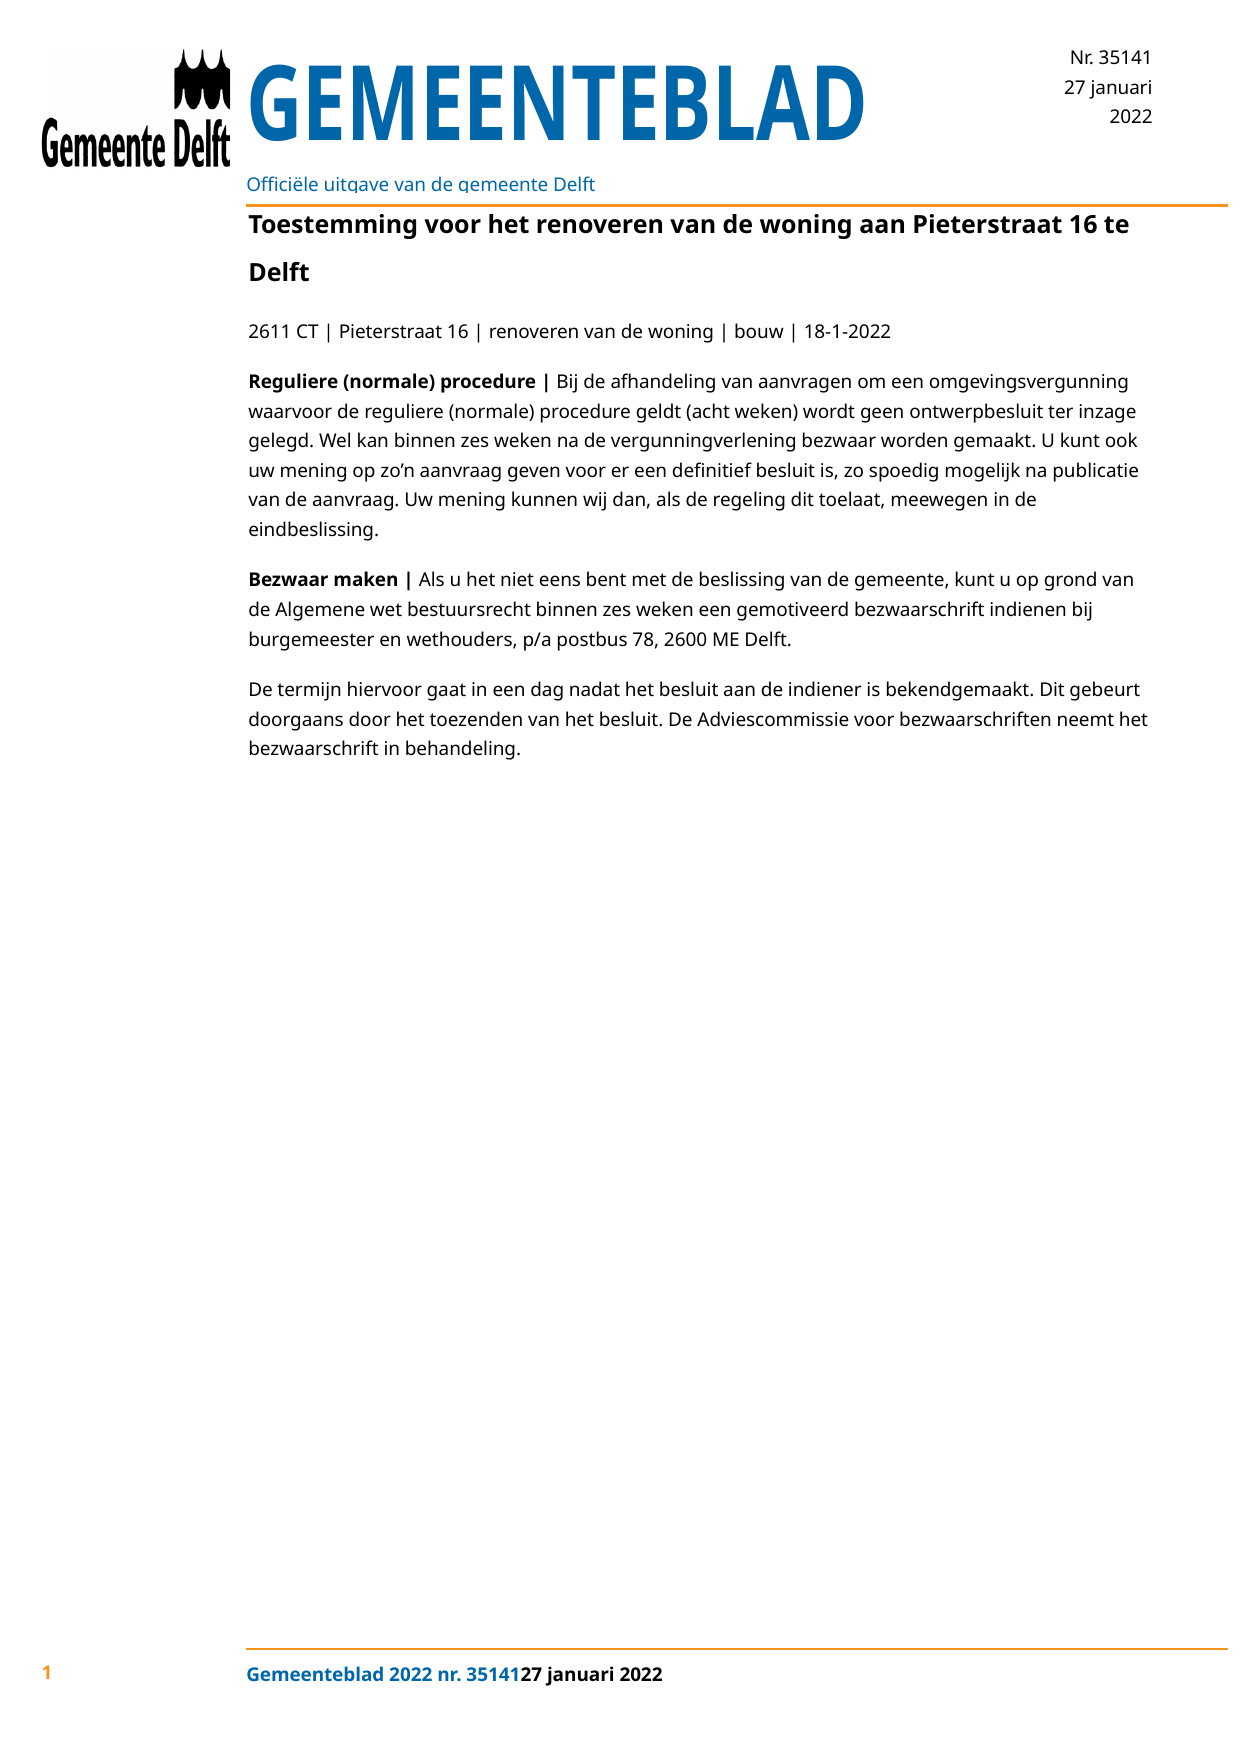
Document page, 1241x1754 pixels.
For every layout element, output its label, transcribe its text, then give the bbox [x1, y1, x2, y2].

text Toestemming voor het renoveren van de woning aan Pieterstraat 16 te Delft [248, 207, 1152, 288]
text De termijn hiervoor gaat in een dag nadat het besluit aan de indiener is bekendgemaakt. Dit gebeurt doorgaans door het toezenden van het besluit. De Adviescommissie voor bezwaarschriften neemt het bezwaarschrift in behandeling. [248, 676, 1152, 761]
text Reguliere (normale) procedure | Bij de afhandeling van aanvragen om een omgevingsvergunning waarvoor de reguliere (normale) procedure geldt (acht weken) wordt geen ontwerpbesluit ter inzage gelegd. Wel kan binnen zes weken na de vergunningverlening bezwaar worden gemaakt. U kunt ook uw mening op zo’n aanvraag geven voor er een definitief besluit is, zo spoedig mogelijk na publicatie van de aanvraag. Uw mening kunnen wij dan, als de regeling dit toelaat, meewegen in de eindbeslissing. [248, 368, 1152, 542]
picture [41, 47, 231, 172]
text 2611 CT | Pieterstraat 16 | renoveren van de woning | bouw | 18-1-2022 [248, 318, 1152, 344]
text Bezwaar maken | Als u het niet eens bent met de beslissing van de gemeente, kunt u op grond van de Algemene wet bestuursrecht binnen zes weken een gemotiveerd bezwaarschrift indienen bij burgemeester en wethouders, p/a postbus 78, 2600 ME Delft. [248, 567, 1152, 652]
